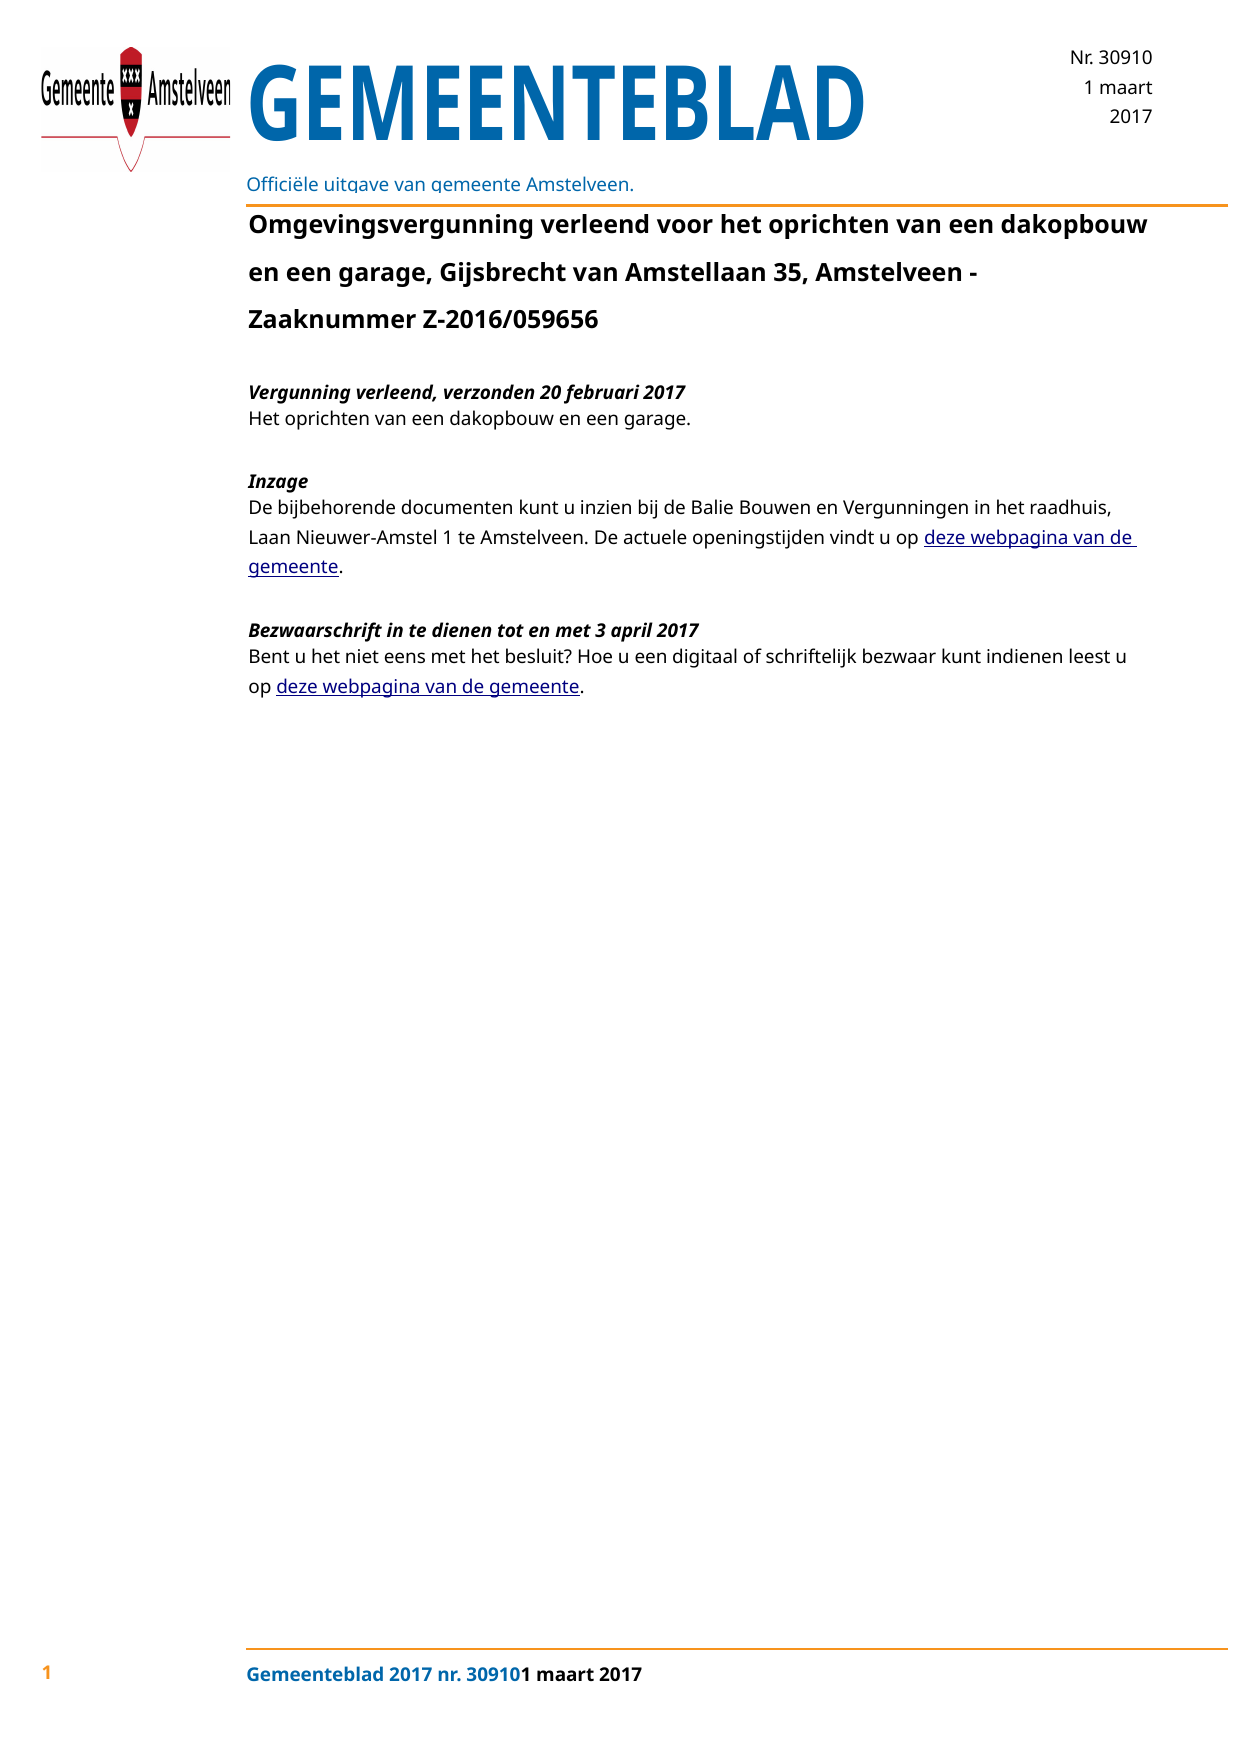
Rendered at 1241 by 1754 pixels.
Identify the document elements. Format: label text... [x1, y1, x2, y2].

text Vergunning verleend, verzonden 20 februari 2017 [248, 379, 1152, 405]
text De bijbehorende documenten kunt u inzien bij de Balie Bouwen en Vergunningen in het raadhuis, Laan Nieuwer-Amstel 1 te Amstelveen. De actuele openingstijden vindt u op deze webpagina van de gemeente. [248, 494, 1152, 579]
text Het oprichten van een dakopbouw en een garage. [248, 405, 1152, 431]
text Omgevingsvergunning verleend voor het oprichten van een dakopbouw en een garage, Gijsbrecht van Amstellaan 35, Amstelveen - Zaaknummer Z-2016/059656 [248, 207, 1152, 336]
text Bezwaarschrift in te dienen tot en met 3 april 2017 [248, 618, 1152, 643]
text Bent u het niet eens met het besluit? Hoe u een digitaal of schriftelijk bezwaar kunt indienen leest u op deze webpagina van de gemeente. [248, 643, 1152, 699]
picture [41, 47, 231, 172]
text Inzage [248, 469, 1152, 494]
